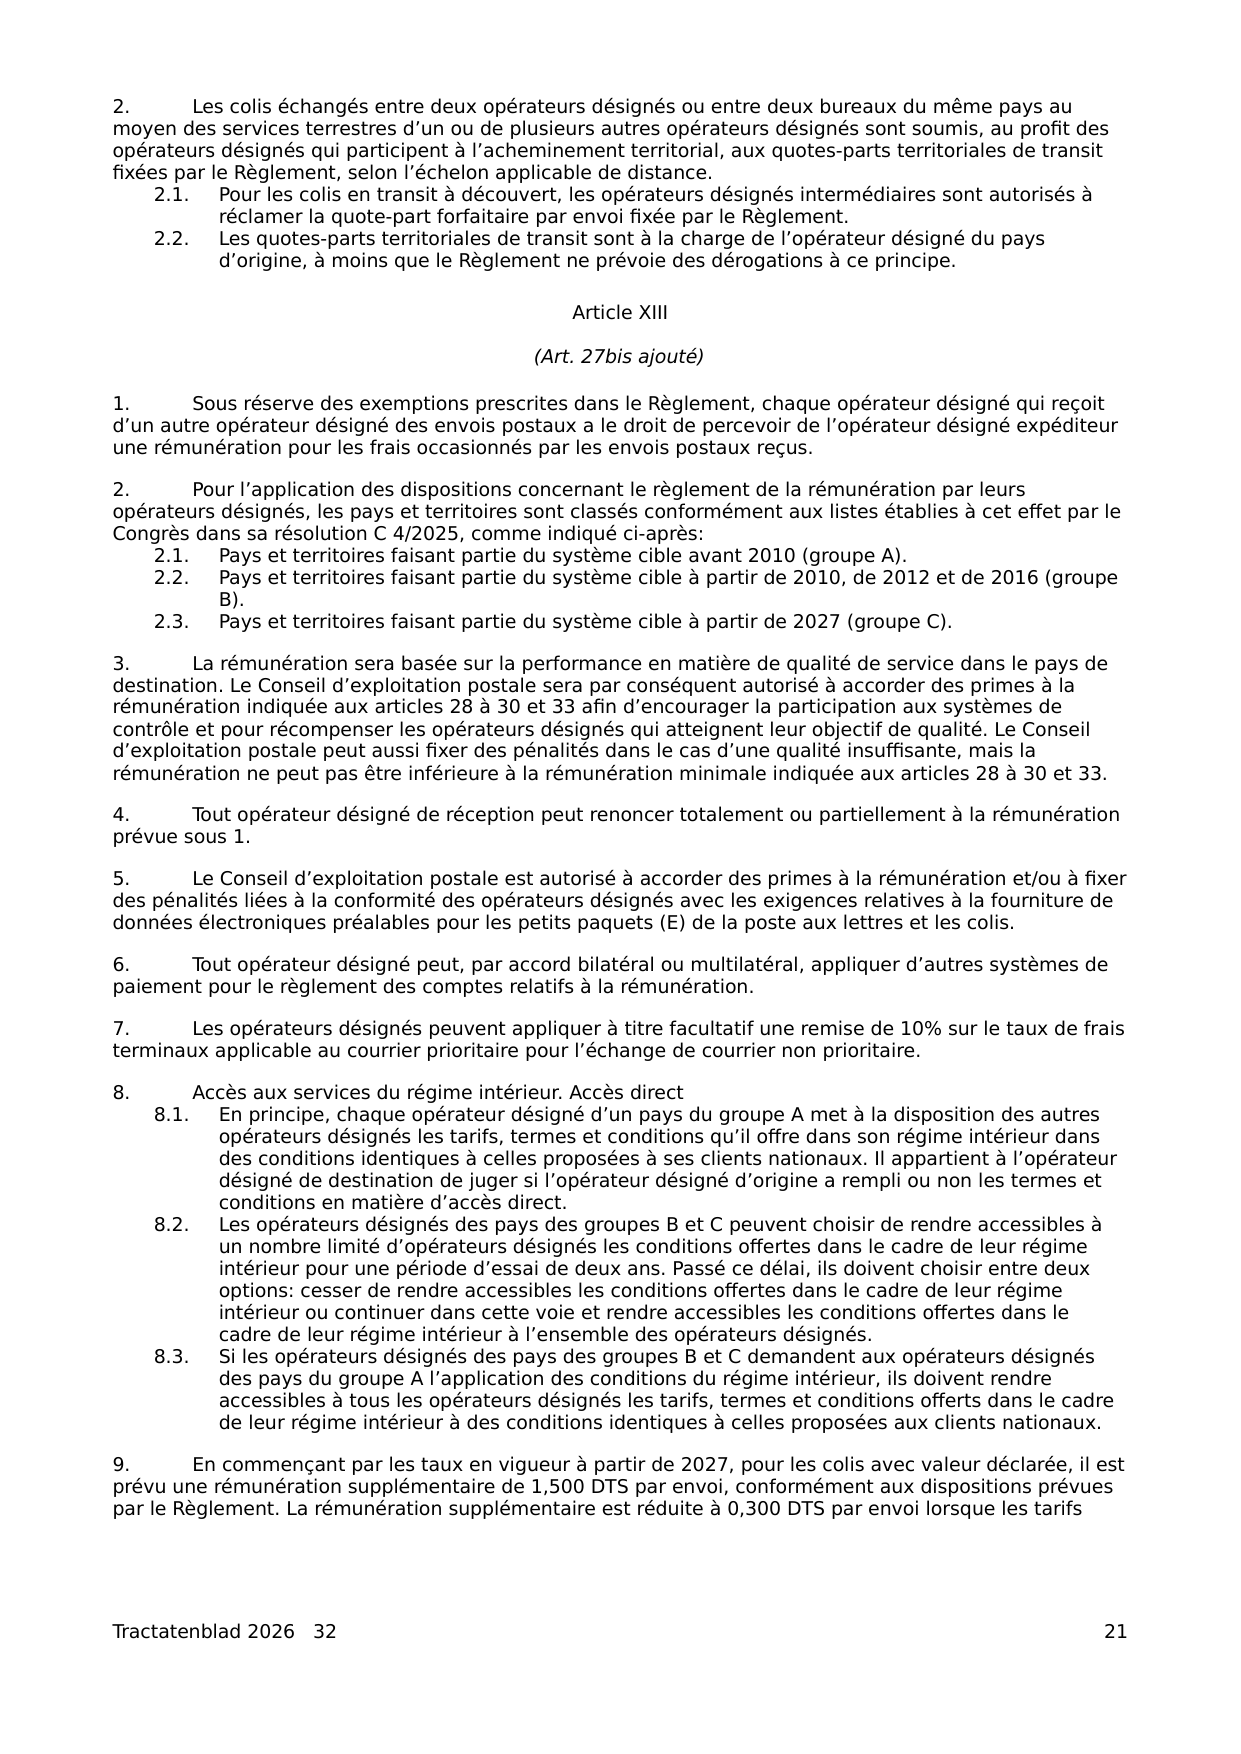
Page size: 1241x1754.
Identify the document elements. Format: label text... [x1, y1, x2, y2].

text 3. La rémunération sera basée sur la performance en matière de qualité de service dans le pays de destination. Le Conseil d’exploitation postale sera par conséquent autorisé à accorder des primes à la rémunération indiquée aux articles 28 à 30 et 33 afin d’encourager la participation aux systèmes de contrôle et pour récompenser les opérateurs désignés qui atteignent leur objectif de qualité. Le Conseil d’exploitation postale peut aussi fixer des pénalités dans le cas d’une qualité insuffisante, mais la rémunération ne peut pas être inférieure à la rémunération minimale indiquée aux articles 28 à 30 et 33. [112, 652, 1128, 784]
text 2.2. Pays et territoires faisant partie du système cible à partir de 2010, de 2012 et de 2016 (groupe B). [153, 567, 1128, 611]
text 7. Les opérateurs désignés peuvent appliquer à titre facultatif une remise de 10% sur le taux de frais terminaux applicable au courrier prioritaire pour l’échange de courrier non prioritaire. [112, 1018, 1128, 1062]
subtitle Article XIII (Art. 27bis ajouté) [112, 302, 1128, 368]
text 9. En commençant par les taux en vigueur à partir de 2027, pour les colis avec valeur déclarée, il est prévu une rémunération supplémentaire de 1,500 DTS par envoi, conformément aux dispositions prévues par le Règlement. La rémunération supplémentaire est réduite à 0,300 DTS par envoi lorsque les tarifs [112, 1454, 1128, 1520]
text 4. Tout opérateur désigné de réception peut renoncer totalement ou partiellement à la rémunération prévue sous 1. [112, 804, 1128, 848]
text 6. Tout opérateur désigné peut, par accord bilatéral ou multilatéral, appliquer d’autres systèmes de paiement pour le règlement des comptes relatifs à la rémunération. [112, 954, 1128, 998]
text 2.1. Pays et territoires faisant partie du système cible avant 2010 (groupe A). [153, 544, 1128, 567]
text 8. Accès aux services du régime intérieur. Accès direct [112, 1082, 1128, 1104]
text 8.2. Les opérateurs désignés des pays des groupes B et C peuvent choisir de rendre accessibles à un nombre limité d’opérateurs désignés les conditions offertes dans le cadre de leur régime intérieur pour une période d’essai de deux ans. Passé ce délai, ils doivent choisir entre deux options: cesser de rendre accessibles les conditions offertes dans le cadre de leur régime intérieur ou continuer dans cette voie et rendre accessibles les conditions offertes dans le cadre de leur régime intérieur à l’ensemble des opérateurs désignés. [153, 1214, 1128, 1346]
text 8.1. En principe, chaque opérateur désigné d’un pays du groupe A met à la disposition des autres opérateurs désignés les tarifs, termes et conditions qu’il offre dans son régime intérieur dans des conditions identiques à celles proposées à ses clients nationaux. Il appartient à l’opérateur désigné de destination de juger si l’opérateur désigné d’origine a rempli ou non les termes et conditions en matière d’accès direct. [153, 1104, 1128, 1214]
text 2.2. Les quotes-parts territoriales de transit sont à la charge de l’opérateur désigné du pays d’origine, à moins que le Règlement ne prévoie des dérogations à ce principe. [153, 228, 1128, 272]
text 2.1. Pour les colis en transit à découvert, les opérateurs désignés intermédiaires sont autorisés à réclamer la quote-part forfaitaire par envoi fixée par le Règlement. [153, 184, 1128, 228]
text 8.3. Si les opérateurs désignés des pays des groupes B et C demandent aux opérateurs désignés des pays du groupe A l’application des conditions du régime intérieur, ils doivent rendre accessibles à tous les opérateurs désignés les tarifs, termes et conditions offerts dans le cadre de leur régime intérieur à des conditions identiques à celles proposées aux clients nationaux. [153, 1346, 1128, 1434]
text 5. Le Conseil d’exploitation postale est autorisé à accorder des primes à la rémunération et/ou à fixer des pénalités liées à la conformité des opérateurs désignés avec les exigences relatives à la fourniture de données électroniques préalables pour les petits paquets (E) de la poste aux lettres et les colis. [112, 868, 1128, 934]
text 2. Les colis échangés entre deux opérateurs désignés ou entre deux bureaux du même pays au moyen des services terrestres d’un ou de plusieurs autres opérateurs désignés sont soumis, au profit des opérateurs désignés qui participent à l’acheminement territorial, aux quotes-parts territoriales de transit fixées par le Règlement, selon l’échelon applicable de distance. [112, 96, 1128, 184]
text 2.3. Pays et territoires faisant partie du système cible à partir de 2027 (groupe C). [153, 611, 1128, 632]
text 1. Sous réserve des exemptions prescrites dans le Règlement, chaque opérateur désigné qui reçoit d’un autre opérateur désigné des envois postaux a le droit de percevoir de l’opérateur désigné expéditeur une rémunération pour les frais occasionnés par les envois postaux reçus. [112, 393, 1128, 459]
text 2. Pour l’application des dispositions concernant le règlement de la rémunération par leurs opérateurs désignés, les pays et territoires sont classés conformément aux listes établies à cet effet par le Congrès dans sa résolution C 4/2025, comme indiqué ci-après: [112, 479, 1128, 544]
